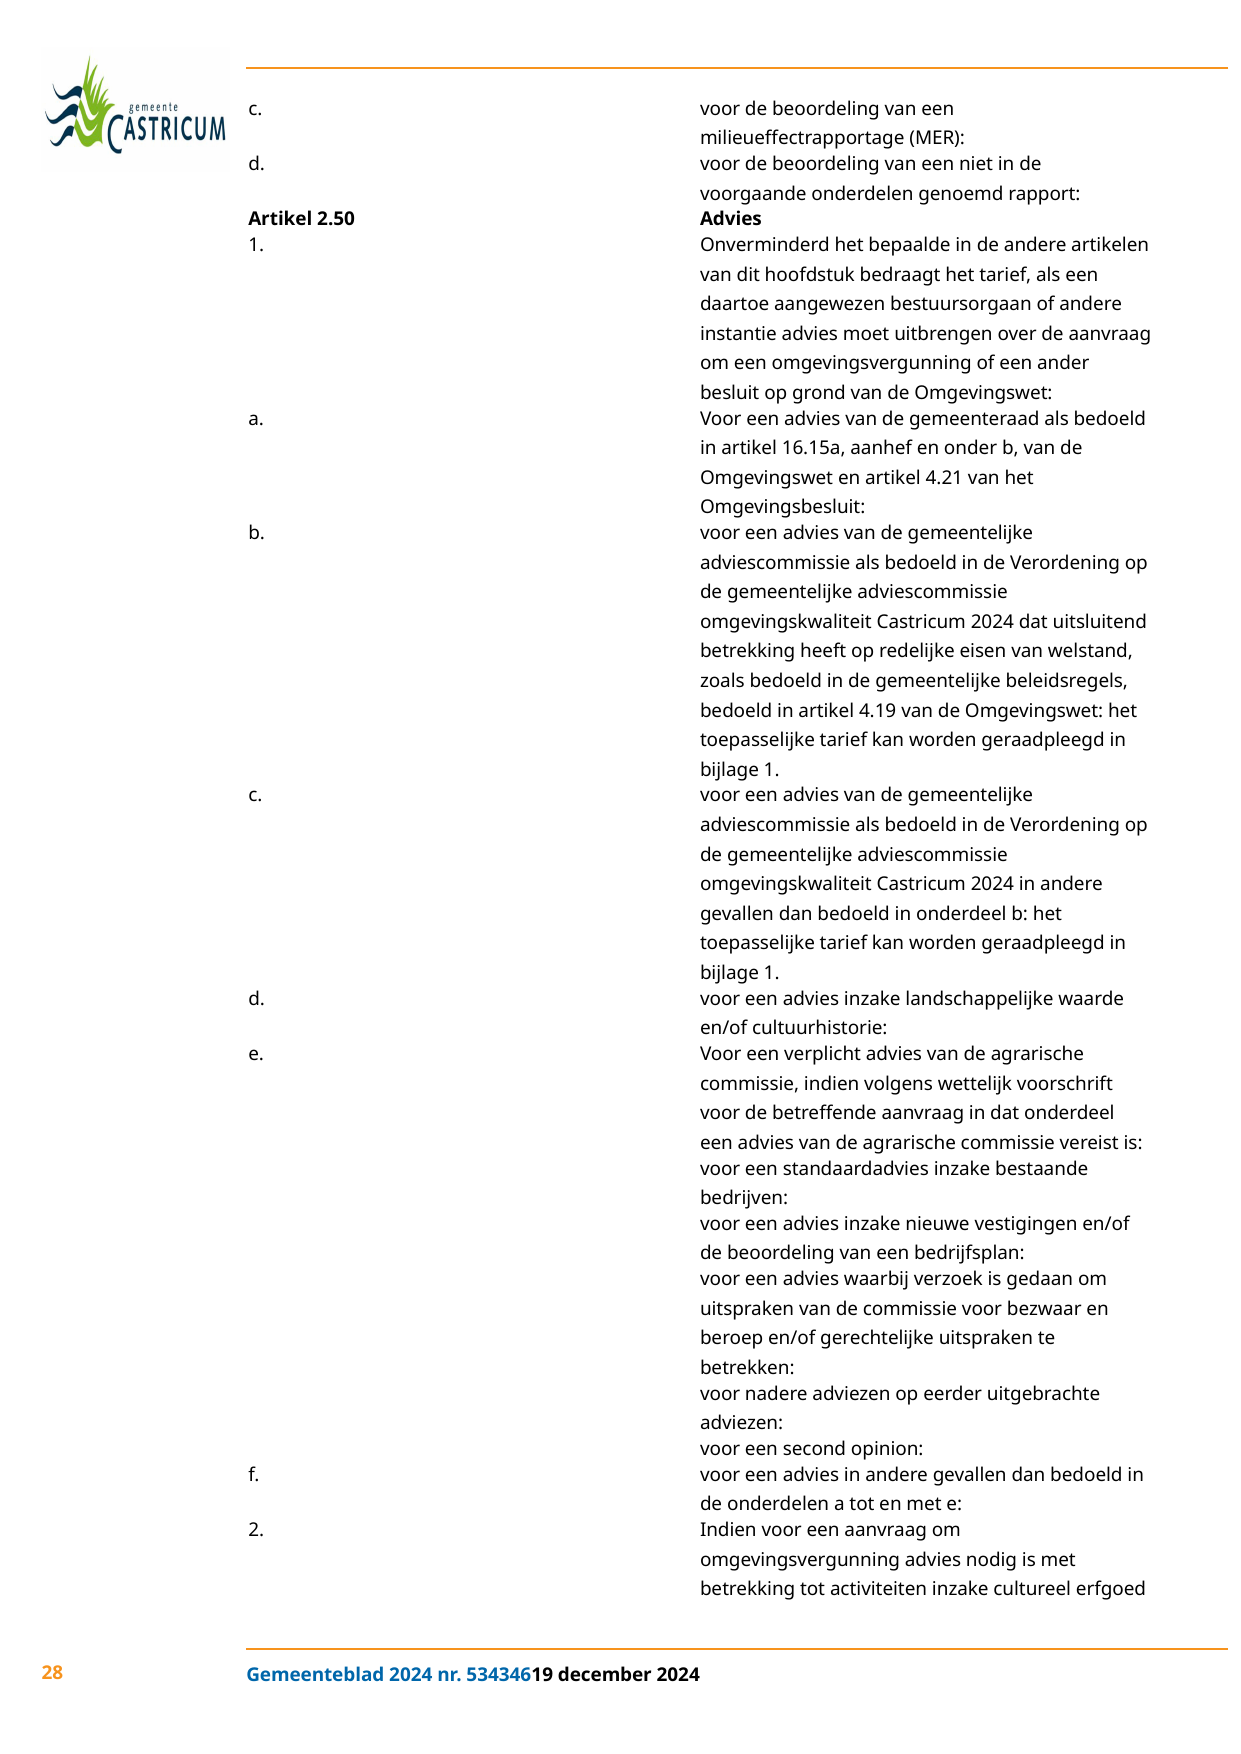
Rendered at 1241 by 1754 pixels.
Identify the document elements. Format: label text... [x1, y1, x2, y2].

table_cell Onverminderd het bepaalde in de andere artikelen van dit hoofdstuk bedraagt het tarief, als een daartoe aangewezen bestuursorgaan of andere instantie advies moet uitbrengen over de aanvraag om een omgevingsvergunning of een ander besluit op grond van de Omgevingswet: [700, 231, 1152, 405]
table_cell voor een advies inzake landschappelijke waarde en/of cultuurhistorie: [700, 985, 1152, 1040]
table_cell [248, 1155, 700, 1210]
table_cell [248, 1265, 700, 1380]
table_cell c. [248, 782, 700, 985]
table_cell voor een standaardadvies inzake bestaande bedrijven: [700, 1155, 1152, 1210]
table_cell voor een advies inzake nieuwe vestigingen en/of de beoordeling van een bedrijfsplan: [700, 1210, 1152, 1265]
table_cell c. [248, 95, 700, 150]
table_cell [248, 1435, 700, 1461]
table_cell Artikel 2.50 [248, 205, 700, 231]
table_cell voor de beoordeling van een niet in de voorgaande onderdelen genoemd rapport: [700, 150, 1152, 205]
table_cell d. [248, 150, 700, 205]
table_cell voor een advies van de gemeentelijke adviescommissie als bedoeld in de Verordening op de gemeentelijke adviescommissie omgevingskwaliteit Castricum 2024 dat uitsluitend betrekking heeft op redelijke eisen van welstand, zoals bedoeld in de gemeentelijke beleidsregels, bedoeld in artikel 4.19 van de Omgevingswet: het toepasselijke tarief kan worden geraadpleegd in bijlage 1. [700, 519, 1152, 782]
table_cell Voor een verplicht advies van de agrarische commissie, indien volgens wettelijk voorschrift voor de betreffende aanvraag in dat onderdeel een advies van de agrarische commissie vereist is: [700, 1040, 1152, 1155]
table_cell [248, 1380, 700, 1435]
table_cell [248, 1210, 700, 1265]
table_cell voor een advies in andere gevallen dan bedoeld in de onderdelen a tot en met e: [700, 1461, 1152, 1516]
table_cell Voor een advies van de gemeenteraad als bedoeld in artikel 16.15a, aanhef en onder b, van de Omgevingswet en artikel 4.21 van het Omgevingsbesluit: [700, 405, 1152, 519]
table_cell voor een advies van de gemeentelijke adviescommissie als bedoeld in de Verordening op de gemeentelijke adviescommissie omgevingskwaliteit Castricum 2024 in andere gevallen dan bedoeld in onderdeel b: het toepasselijke tarief kan worden geraadpleegd in bijlage 1. [700, 782, 1152, 985]
table_cell voor nadere adviezen op eerder uitgebrachte adviezen: [700, 1380, 1152, 1435]
table_cell a. [248, 405, 700, 519]
table_cell b. [248, 519, 700, 782]
table_cell voor een advies waarbij verzoek is gedaan om uitspraken van de commissie voor bezwaar en beroep en/of gerechtelijke uitspraken te betrekken: [700, 1265, 1152, 1380]
table_cell 1. [248, 231, 700, 405]
table_cell voor een second opinion: [700, 1435, 1152, 1461]
table_cell f. [248, 1461, 700, 1516]
table_cell voor de beoordeling van een milieueffectrapportage (MER): [700, 95, 1152, 150]
picture [41, 47, 231, 172]
table_cell e. [248, 1040, 700, 1155]
table_cell d. [248, 985, 700, 1040]
table_cell Indien voor een aanvraag om omgevingsvergunning advies nodig is met betrekking tot activiteiten inzake cultureel erfgoed [700, 1516, 1152, 1601]
table_cell Advies [700, 205, 1152, 231]
table_cell 2. [248, 1516, 700, 1601]
